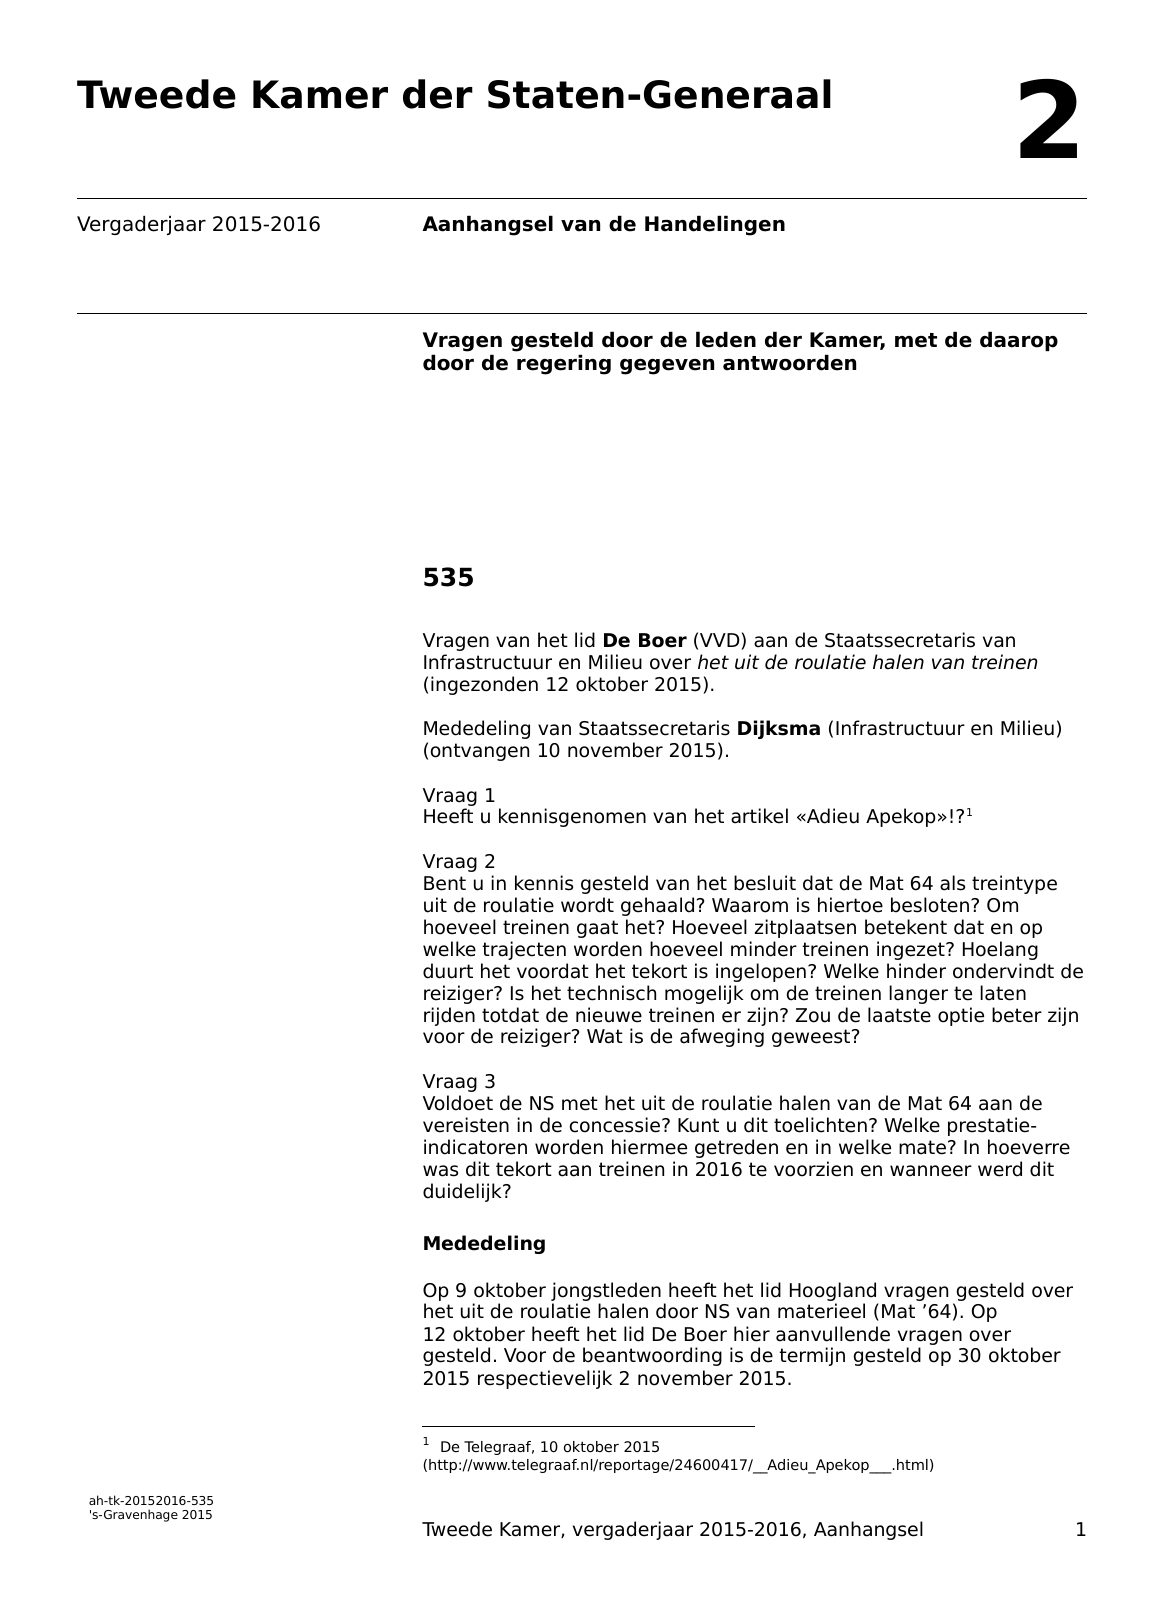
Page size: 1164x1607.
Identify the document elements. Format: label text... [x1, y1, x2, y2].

text 's-Gravenhage 2015 [88, 1508, 323, 1522]
text 535 [422, 563, 1087, 592]
table_cell Aanhangsel van de Handelingen [422, 199, 1087, 313]
table_cell [77, 314, 422, 375]
text Vraag 3 [422, 1071, 1087, 1093]
text (http://www.telegraaf.nl/reportage/24600417/__Adieu_Apekop___.html) [422, 1457, 1087, 1474]
table_header Tweede Kamer der Staten-Generaal [77, 59, 886, 198]
table_header 2 [886, 59, 1087, 198]
text Bent u in kennis gesteld van het besluit dat de Mat 64 als treintype uit de roulatie wordt gehaald? Waarom is hiertoe besloten? Om hoeveel treinen gaat het? Hoeveel zitplaatsen betekent dat en op welke trajecten worden hoeveel minder treinen ingezet? Hoelang duurt het voordat het tekort is ingelopen? Welke hinder ondervindt de reiziger? Is het technisch mogelijk om de treinen langer te laten rijden totdat de nieuwe treinen er zijn? Zou de laatste optie beter zijn voor de reiziger? Wat is de afweging geweest? [422, 873, 1087, 1048]
subtitle Mededeling [422, 1232, 1087, 1254]
text Voldoet de NS met het uit de roulatie halen van de Mat 64 aan de vereisten in de concessie? Kunt u dit toelichten? Welke prestatie-indicatoren worden hiermee getreden en in welke mate? In hoeverre was dit tekort aan treinen in 2016 te voorzien en wanneer werd dit duidelijk? [422, 1093, 1087, 1202]
text Vraag 1 [422, 784, 1087, 806]
text Op 9 oktober jongstleden heeft het lid Hoogland vragen gesteld over het uit de roulatie halen door NS van materieel (Mat ’64). Op 12 oktober heeft het lid De Boer hier aanvullende vragen over gesteld. Voor de beantwoording is de termijn gesteld op 30 oktober 2015 respectievelijk 2 november 2015. [422, 1279, 1087, 1389]
text ah-tk-20152016-535 [88, 1494, 323, 1508]
table_cell Vergaderjaar 2015-2016 [77, 199, 422, 313]
text Mededeling van Staatssecretaris Dijksma (Infrastructuur en Milieu) (ontvangen 10 november 2015). [422, 718, 1087, 762]
text Vraag 2 [422, 851, 1087, 873]
text Vragen van het lid De Boer (VVD) aan de Staatssecretaris van Infrastructuur en Milieu over het uit de roulatie halen van treinen (ingezonden 12 oktober 2015). [422, 630, 1087, 696]
table_cell Vragen gesteld door de leden der Kamer, met de daarop door de regering gegeven antwoorden [422, 314, 1087, 375]
text De Telegraaf, 10 oktober 2015 [422, 1435, 1087, 1457]
text Heeft u kennisgenomen van het artikel «Adieu Apekop»!? [422, 806, 1087, 828]
